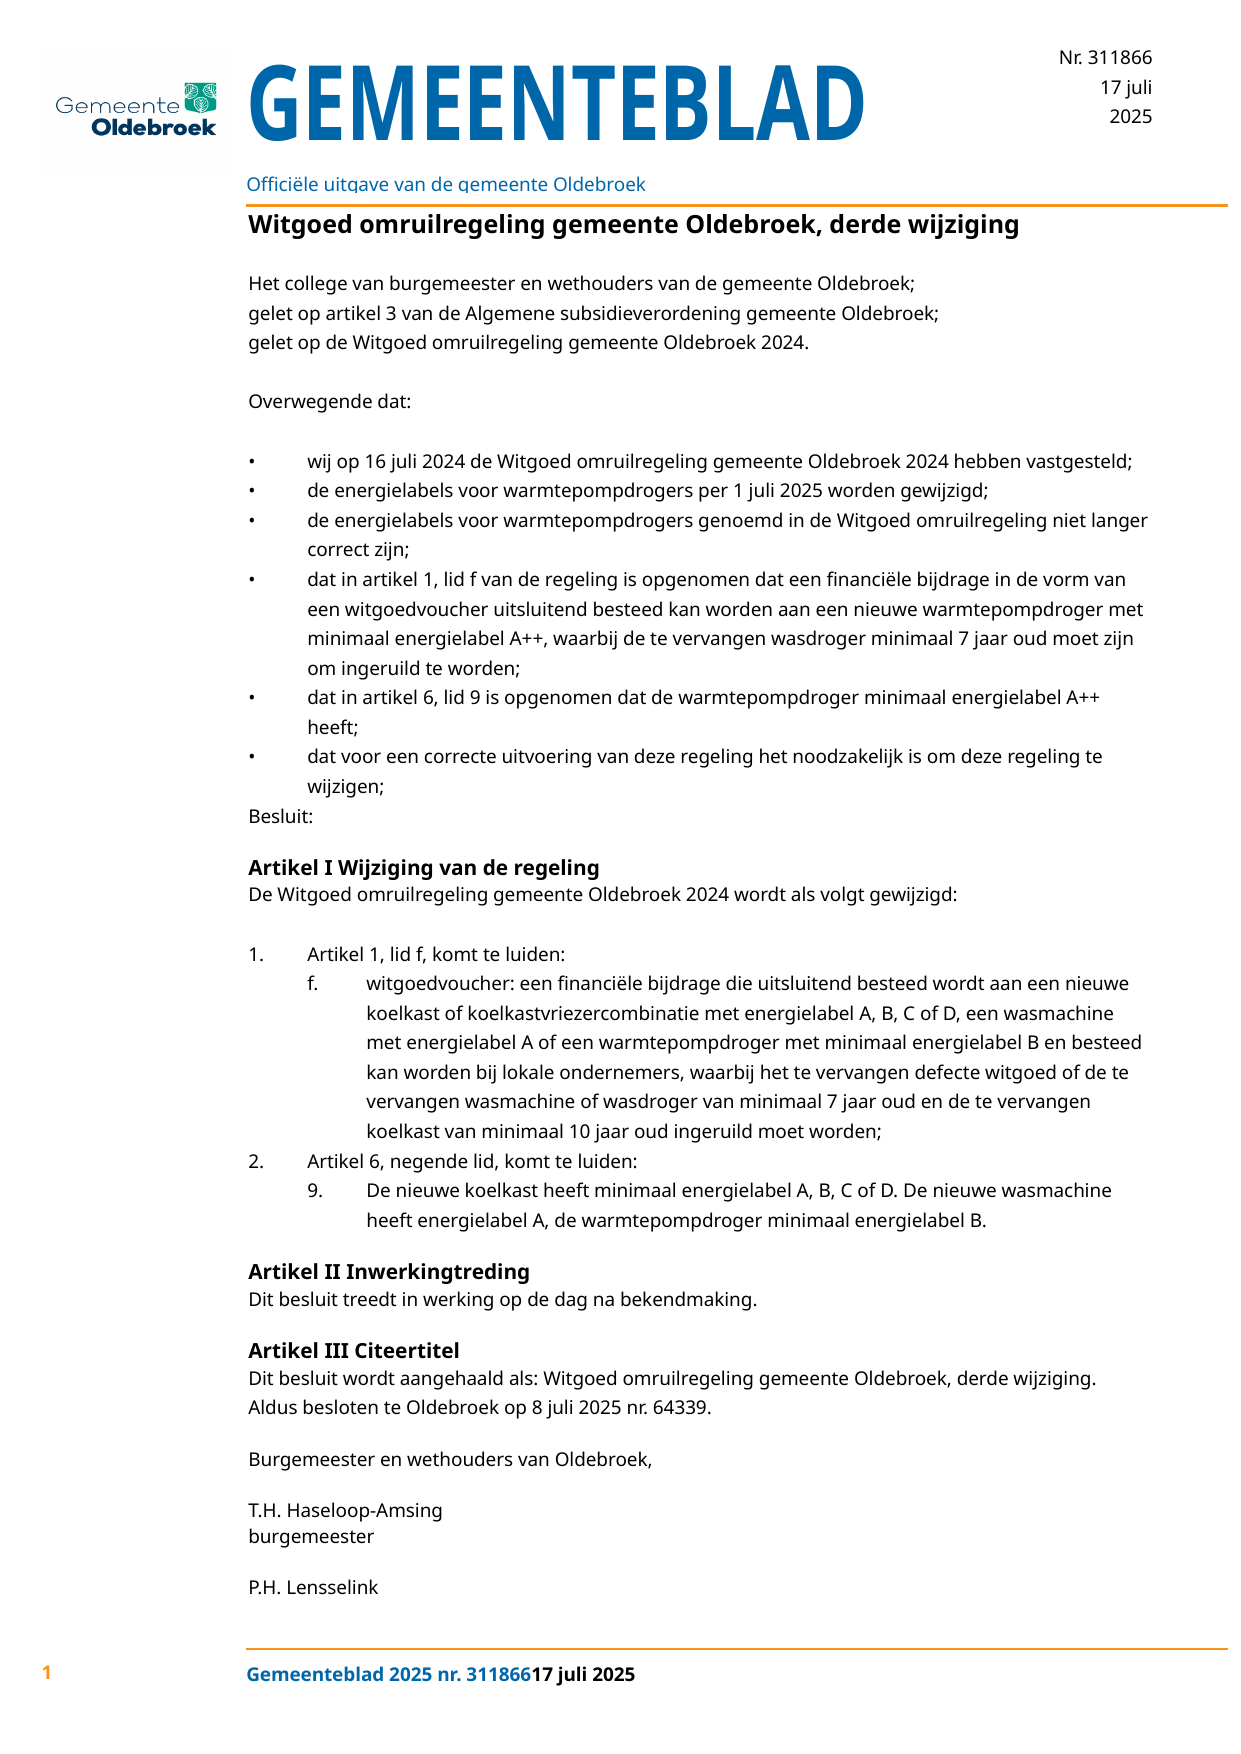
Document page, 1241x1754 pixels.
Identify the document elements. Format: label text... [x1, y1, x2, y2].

text gelet op de Witgoed omruilregeling gemeente Oldebroek 2024. [248, 329, 1152, 355]
list Artikel 6, negende lid, komt te luiden: [248, 1148, 1152, 1174]
text P.H. Lensselink [248, 1574, 1152, 1600]
text Artikel I Wijziging van de regeling [248, 853, 1152, 882]
text Aldus besloten te Oldebroek op 8 juli 2025 nr. 64339. [248, 1394, 1152, 1420]
text Dit besluit wordt aangehaald als: Witgoed omruilregeling gemeente Oldebroek, derde wijziging. [248, 1365, 1152, 1391]
text Overwegende dat: [248, 389, 1152, 414]
text Dit besluit treedt in werking op de dag na bekendmaking. [248, 1286, 1152, 1312]
text Besluit: [248, 803, 1152, 828]
text burgemeester [248, 1523, 1152, 1549]
list witgoedvoucher: een financiële bijdrage die uitsluitend besteed wordt aan een nieuwe koelkast of koelkastvriezercombinatie met energielabel A, B, C of D, een wasmachine met energielabel A of een warmtepompdroger met minimaal energielabel B en besteed kan worden bij lokale ondernemers, waarbij het te vervangen defecte witgoed of de te vervangen wasmachine of wasdroger van minimaal 7 jaar oud en de te vervangen koelkast van minimaal 10 jaar oud ingeruild moet worden; [307, 970, 1152, 1144]
text T.H. Haseloop-Amsing [248, 1497, 1152, 1523]
list de energielabels voor warmtepompdrogers genoemd in de Witgoed omruilregeling niet langer correct zijn; [248, 507, 1152, 562]
list dat in artikel 1, lid f van de regeling is opgenomen dat een financiële bijdrage in de vorm van een witgoedvoucher uitsluitend besteed kan worden aan een nieuwe warmtepompdroger met minimaal energielabel A++, waarbij de te vervangen wasdroger minimaal 7 jaar oud moet zijn om ingeruild te worden; [248, 566, 1152, 681]
list de energielabels voor warmtepompdrogers per 1 juli 2025 worden gewijzigd; [248, 477, 1152, 503]
text Het college van burgemeester en wethouders van de gemeente Oldebroek; [248, 270, 1152, 296]
list Artikel 1, lid f, komt te luiden: [248, 941, 1152, 967]
text Burgemeester en wethouders van Oldebroek, [248, 1446, 1152, 1472]
text Artikel III Citeertitel [248, 1336, 1152, 1365]
text Witgoed omruilregeling gemeente Oldebroek, derde wijziging [248, 207, 1152, 241]
text Artikel II Inwerkingtreding [248, 1257, 1152, 1286]
text gelet op artikel 3 van de Algemene subsidieverordening gemeente Oldebroek; [248, 300, 1152, 326]
list dat voor een correcte uitvoering van deze regeling het noodzakelijk is om deze regeling te wijzigen; [248, 744, 1152, 799]
picture [41, 47, 231, 172]
list De nieuwe koelkast heeft minimaal energielabel A, B, C of D. De nieuwe wasmachine heeft energielabel A, de warmtepompdroger minimaal energielabel B. [307, 1177, 1152, 1233]
text De Witgoed omruilregeling gemeente Oldebroek 2024 wordt als volgt gewijzigd: [248, 882, 1152, 907]
list dat in artikel 6, lid 9 is opgenomen dat de warmtepompdroger minimaal energielabel A++ heeft; [248, 684, 1152, 740]
list wij op 16 juli 2024 de Witgoed omruilregeling gemeente Oldebroek 2024 hebben vastgesteld; [248, 448, 1152, 473]
